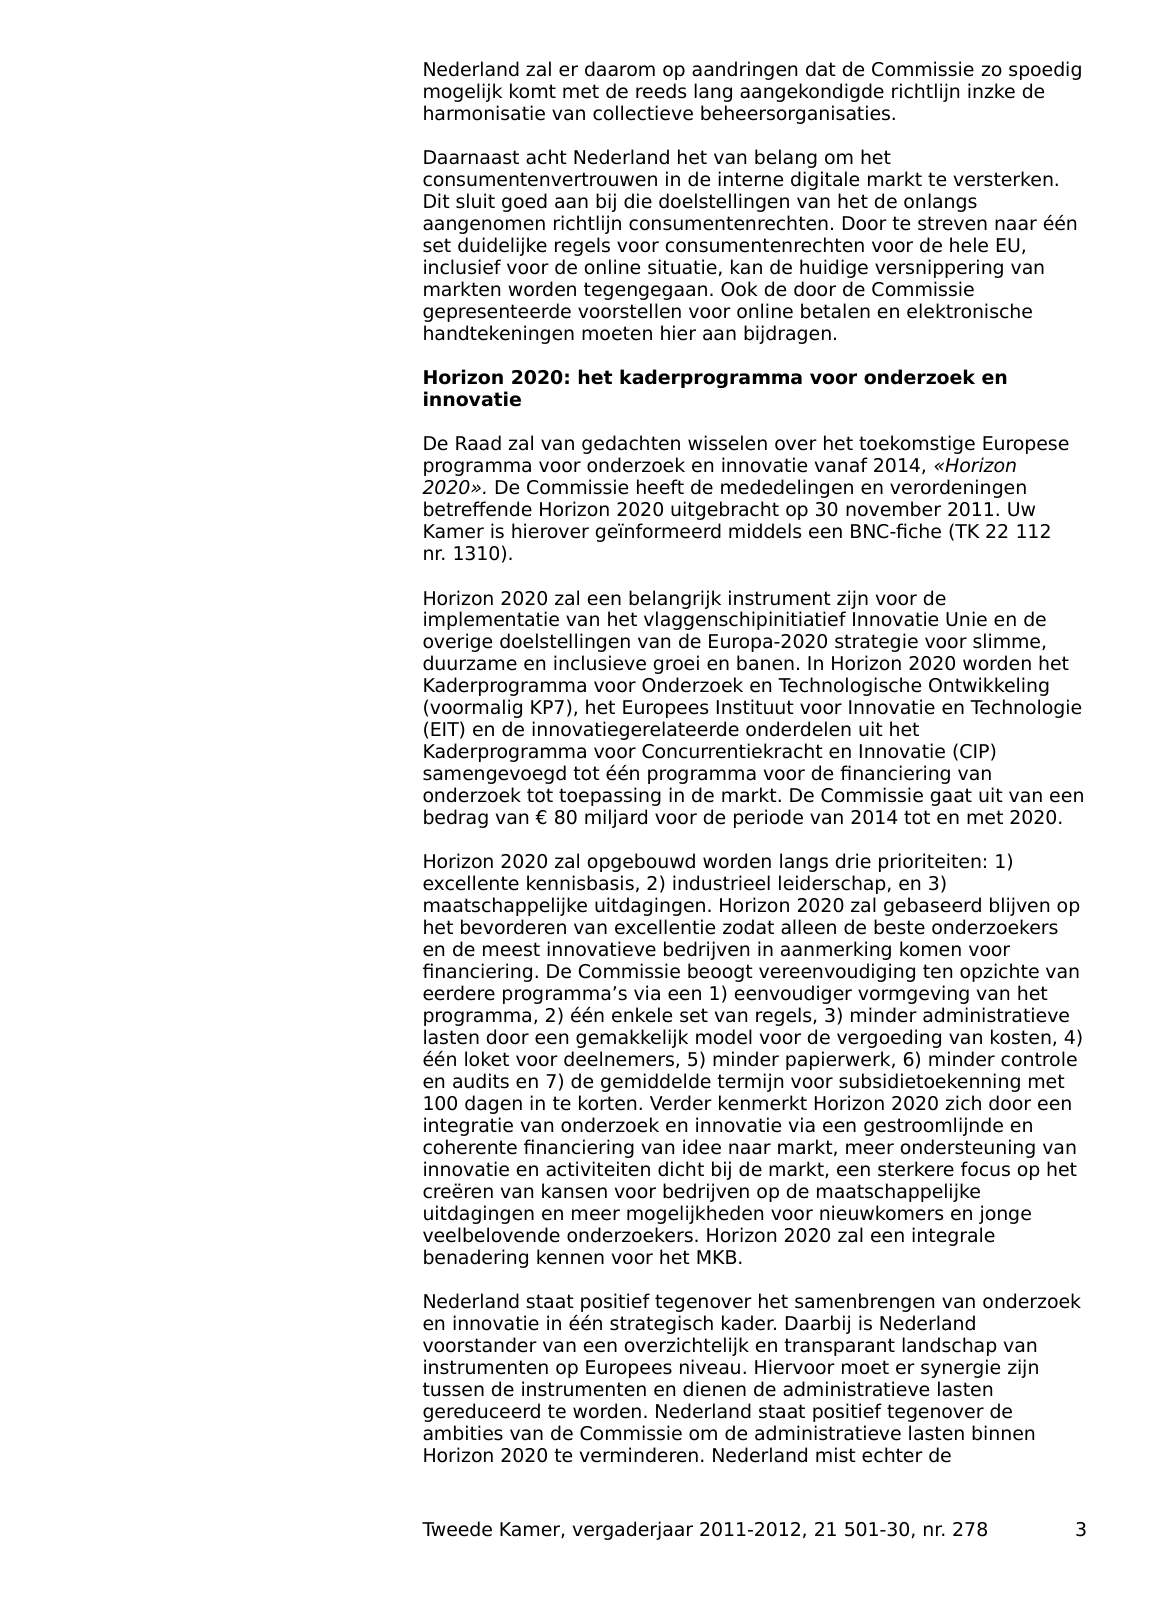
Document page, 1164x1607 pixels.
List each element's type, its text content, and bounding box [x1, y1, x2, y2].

text Nederland zal er daarom op aandringen dat de Commissie zo spoedig mogelijk komt met de reeds lang aangekondigde richtlijn inzke de harmonisatie van collectieve beheersorganisaties. [422, 59, 1087, 125]
subtitle Horizon 2020: het kaderprogramma voor onderzoek en innovatie [422, 367, 1087, 411]
text Horizon 2020 zal opgebouwd worden langs drie prioriteiten: 1) excellente kennisbasis, 2) industrieel leiderschap, en 3) maatschappelijke uitdagingen. Horizon 2020 zal gebaseerd blijven op het bevorderen van excellentie zodat alleen de beste onderzoekers en de meest innovatieve bedrijven in aanmerking komen voor financiering. De Commissie beoogt vereenvoudiging ten opzichte van eerdere programma’s via een 1) eenvoudiger vormgeving van het programma, 2) één enkele set van regels, 3) minder administratieve lasten door een gemakkelijk model voor de vergoeding van kosten, 4) één loket voor deelnemers, 5) minder papierwerk, 6) minder controle en audits en 7) de gemiddelde termijn voor subsidietoekenning met 100 dagen in te korten. Verder kenmerkt Horizon 2020 zich door een integratie van onderzoek en innovatie via een gestroomlijnde en coherente financiering van idee naar markt, meer ondersteuning van innovatie en activiteiten dicht bij de markt, een sterkere focus op het creëren van kansen voor bedrijven op de maatschappelijke uitdagingen en meer mogelijkheden voor nieuwkomers en jonge veelbelovende onderzoekers. Horizon 2020 zal een integrale benadering kennen voor het MKB. [422, 851, 1087, 1269]
text Horizon 2020 zal een belangrijk instrument zijn voor de implementatie van het vlaggenschipinitiatief Innovatie Unie en de overige doelstellingen van de Europa-2020 strategie voor slimme, duurzame en inclusieve groei en banen. In Horizon 2020 worden het Kaderprogramma voor Onderzoek en Technologische Ontwikkeling (voormalig KP7), het Europees Instituut voor Innovatie en Technologie (EIT) en de innovatiegerelateerde onderdelen uit het Kaderprogramma voor Concurrentiekracht en Innovatie (CIP) samengevoegd tot één programma voor de financiering van onderzoek tot toepassing in de markt. De Commissie gaat uit van een bedrag van € 80 miljard voor de periode van 2014 tot en met 2020. [422, 587, 1087, 829]
text Daarnaast acht Nederland het van belang om het consumentenvertrouwen in de interne digitale markt te versterken. Dit sluit goed aan bij die doelstellingen van het de onlangs aangenomen richtlijn consumentenrechten. Door te streven naar één set duidelijke regels voor consumentenrechten voor de hele EU, inclusief voor de online situatie, kan de huidige versnippering van markten worden tegengegaan. Ook de door de Commissie gepresenteerde voorstellen voor online betalen en elektronische handtekeningen moeten hier aan bijdragen. [422, 147, 1087, 345]
text Nederland staat positief tegenover het samenbrengen van onderzoek en innovatie in één strategisch kader. Daarbij is Nederland voorstander van een overzichtelijk en transparant landschap van instrumenten op Europees niveau. Hiervoor moet er synergie zijn tussen de instrumenten en dienen de administratieve lasten gereduceerd te worden. Nederland staat positief tegenover de ambities van de Commissie om de administratieve lasten binnen Horizon 2020 te verminderen. Nederland mist echter de [422, 1291, 1087, 1467]
text De Raad zal van gedachten wisselen over het toekomstige Europese programma voor onderzoek en innovatie vanaf 2014, «Horizon 2020». De Commissie heeft de mededelingen en verordeningen betreffende Horizon 2020 uitgebracht op 30 november 2011. Uw Kamer is hierover geïnformeerd middels een BNC-fiche (TK 22 112 nr. 1310). [422, 433, 1087, 565]
